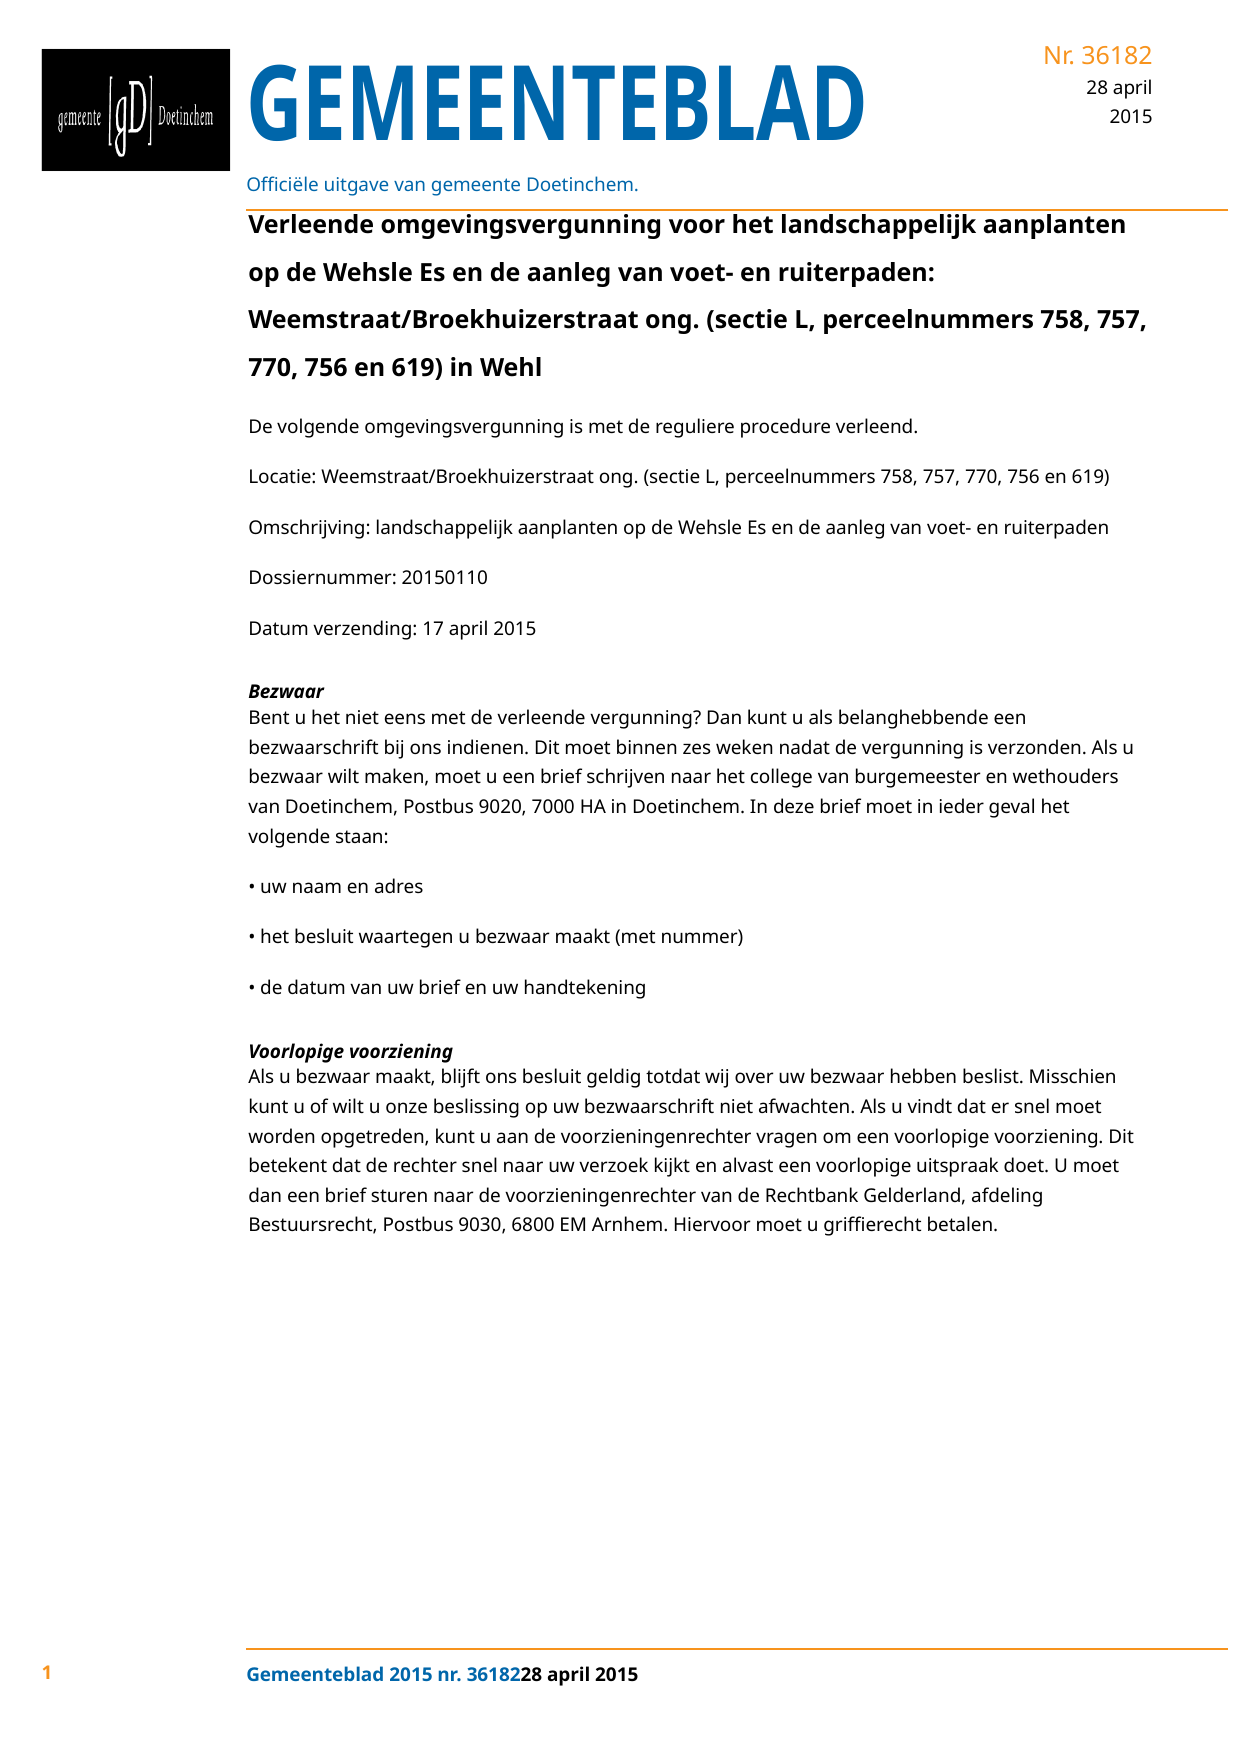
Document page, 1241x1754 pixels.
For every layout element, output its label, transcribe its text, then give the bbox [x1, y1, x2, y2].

text Bent u het niet eens met de verleende vergunning? Dan kunt u als belanghebbende een bezwaarschrift bij ons indienen. Dit moet binnen zes weken nadat de vergunning is verzonden. Als u bezwaar wilt maken, moet u een brief schrijven naar het college van burgemeester en wethouders van Doetinchem, Postbus 9020, 7000 HA in Doetinchem. In deze brief moet in ieder geval het volgende staan: [248, 704, 1152, 848]
text Dossiernummer: 20150110 [248, 564, 1152, 590]
text Bezwaar [248, 679, 1152, 704]
picture [41, 47, 231, 172]
text Omschrijving: landschappelijk aanplanten op de Wehsle Es en de aanleg van voet- en ruiterpaden [248, 514, 1152, 540]
text Verleende omgevingsvergunning voor het landschappelijk aanplanten op de Wehsle Es en de aanleg van voet- en ruiterpaden: Weemstraat/Broekhuizerstraat ong. (sectie L, perceelnummers 758, 757, 770, 756 en 619) in Wehl [248, 211, 1152, 384]
text Locatie: Weemstraat/Broekhuizerstraat ong. (sectie L, perceelnummers 758, 757, 770, 756 en 619) [248, 463, 1152, 489]
text Datum verzending: 17 april 2015 [248, 615, 1152, 641]
text Als u bezwaar maakt, blijft ons besluit geldig totdat wij over uw bezwaar hebben beslist. Misschien kunt u of wilt u onze beslissing op uw bezwaarschrift niet afwachten. Als u vindt dat er snel moet worden opgetreden, kunt u aan de voorzieningenrechter vragen om een voorlopige voorziening. Dit betekent dat de rechter snel naar uw verzoek kijkt en alvast een voorlopige uitspraak doet. U moet dan een brief sturen naar de voorzieningenrechter van de Rechtbank Gelderland, afdeling Bestuursrecht, Postbus 9030, 6800 EM Arnhem. Hiervoor moet u griffierecht betalen. [248, 1064, 1152, 1237]
text • de datum van uw brief en uw handtekening [248, 974, 1152, 1000]
text De volgende omgevingsvergunning is met de reguliere procedure verleend. [248, 413, 1152, 439]
text Voorlopige voorziening [248, 1038, 1152, 1064]
text • het besluit waartegen u bezwaar maakt (met nummer) [248, 924, 1152, 949]
text • uw naam en adres [248, 873, 1152, 899]
